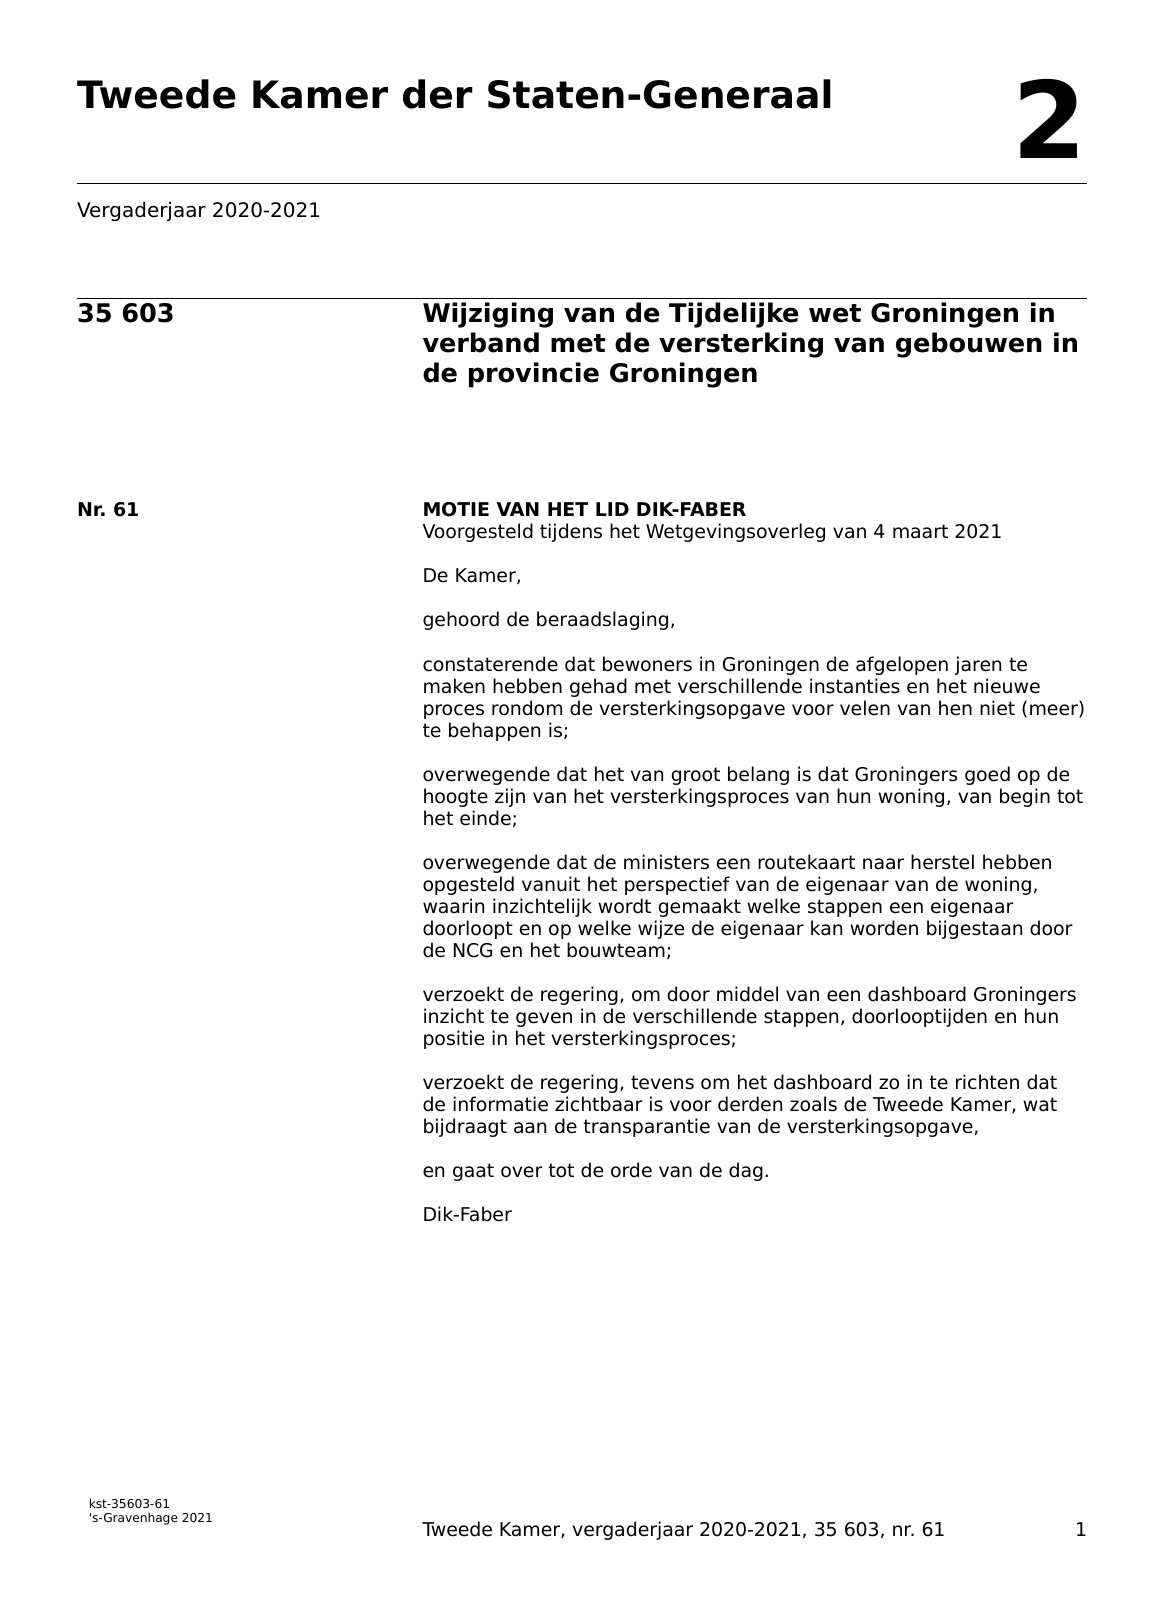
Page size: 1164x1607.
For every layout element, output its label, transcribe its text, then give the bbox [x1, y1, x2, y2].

text overwegende dat de ministers een routekaart naar herstel hebben opgesteld vanuit het perspectief van de eigenaar van de woning, waarin inzichtelijk wordt gemaakt welke stappen een eigenaar doorloopt en op welke wijze de eigenaar kan worden bijgestaan door de NCG en het bouwteam; [422, 852, 1087, 962]
text verzoekt de regering, tevens om het dashboard zo in te richten dat de informatie zichtbaar is voor derden zoals de Tweede Kamer, wat bijdraagt aan de transparantie van de versterkingsopgave, [422, 1072, 1087, 1138]
text verzoekt de regering, om door middel van een dashboard Groningers inzicht te geven in de verschillende stappen, doorlooptijden en hun positie in het versterkingsproces; [422, 984, 1087, 1050]
table_header 2 [886, 59, 1087, 183]
table_header Tweede Kamer der Staten-Generaal [77, 59, 886, 183]
table_cell Vergaderjaar 2020-2021 [77, 184, 1087, 298]
text kst-35603-61 [88, 1497, 323, 1511]
text gehoord de beraadslaging, [422, 609, 1087, 631]
subtitle 35 603 Wijziging van de Tijdelijke wet Groningen in verband met de versterking van gebouwen in de provincie Groningen [77, 299, 1087, 388]
text Voorgesteld tijdens het Wetgevingsoverleg van 4 maart 2021 [422, 521, 1087, 543]
subtitle Nr. 61 MOTIE VAN HET LID DIK-FABER [77, 499, 1087, 521]
text Dik-Faber [422, 1204, 1087, 1226]
text 's-Gravenhage 2021 [88, 1511, 323, 1525]
text en gaat over tot de orde van de dag. [422, 1160, 1087, 1182]
text constaterende dat bewoners in Groningen de afgelopen jaren te maken hebben gehad met verschillende instanties en het nieuwe proces rondom de versterkingsopgave voor velen van hen niet (meer) te behappen is; [422, 653, 1087, 741]
text De Kamer, [422, 565, 1087, 587]
text overwegende dat het van groot belang is dat Groningers goed op de hoogte zijn van het versterkingsproces van hun woning, van begin tot het einde; [422, 764, 1087, 829]
